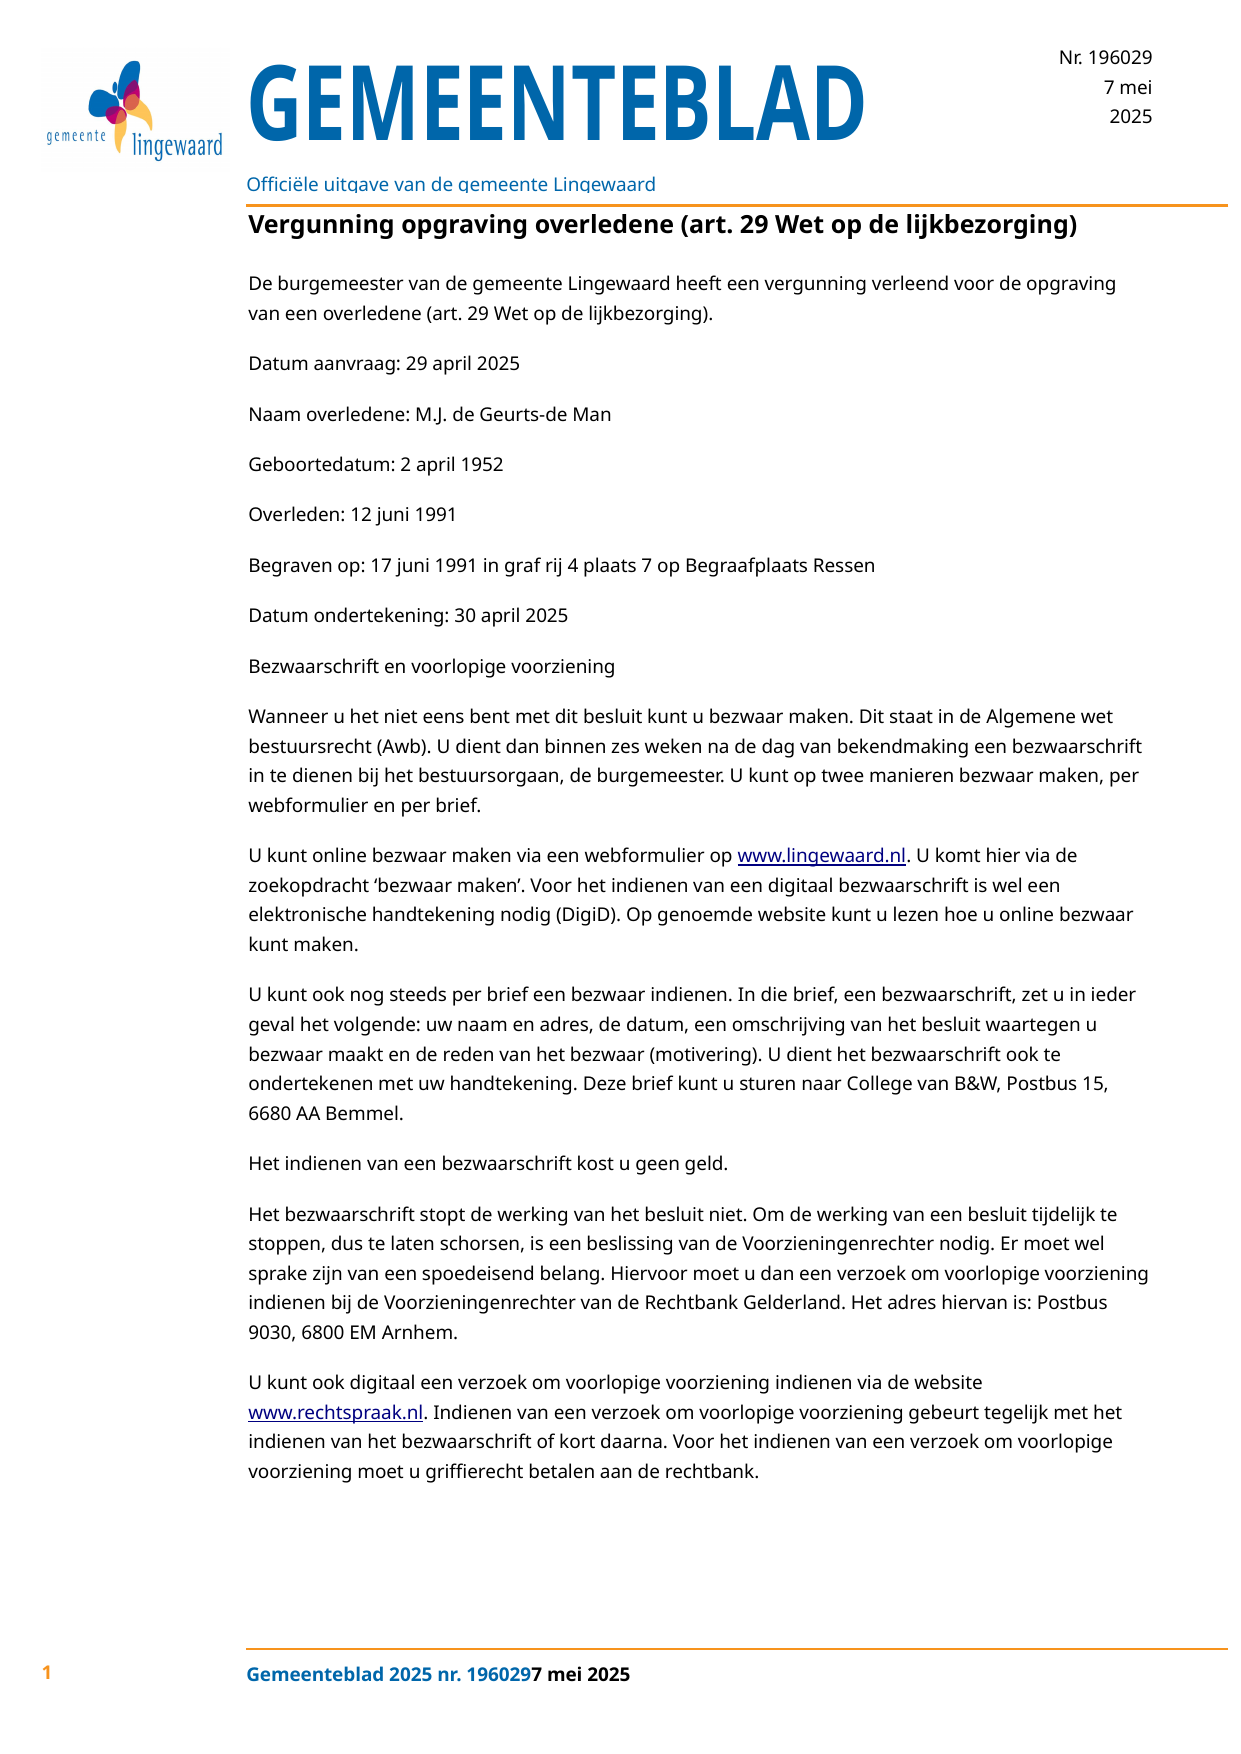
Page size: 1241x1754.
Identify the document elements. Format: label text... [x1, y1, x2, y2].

text Geboortedatum: 2 april 1952 [248, 451, 1152, 477]
text Datum ondertekening: 30 april 2025 [248, 602, 1152, 628]
picture [41, 47, 231, 172]
text U kunt online bezwaar maken via een webformulier op www.lingewaard.nl. U komt hier via de zoekopdracht ‘bezwaar maken’. Voor het indienen van een digitaal bezwaarschrift is wel een elektronische handtekening nodig (DigiD). Op genoemde website kunt u lezen hoe u online bezwaar kunt maken. [248, 842, 1152, 957]
text Begraven op: 17 juni 1991 in graf rij 4 plaats 7 op Begraafplaats Ressen [248, 552, 1152, 578]
text U kunt ook digitaal een verzoek om voorlopige voorziening indienen via de website www.rechtspraak.nl. Indienen van een verzoek om voorlopige voorziening gebeurt tegelijk met het indienen van het bezwaarschrift of kort daarna. Voor het indienen van een verzoek om voorlopige voorziening moet u griffierecht betalen aan de rechtbank. [248, 1369, 1152, 1484]
text Vergunning opgraving overledene (art. 29 Wet op de lijkbezorging) [248, 207, 1152, 241]
text Wanneer u het niet eens bent met dit besluit kunt u bezwaar maken. Dit staat in de Algemene wet bestuursrecht (Awb). U dient dan binnen zes weken na de dag van bekendmaking een bezwaarschrift in te dienen bij het bestuursorgaan, de burgemeester. U kunt op twee manieren bezwaar maken, per webformulier en per brief. [248, 703, 1152, 818]
text Datum aanvraag: 29 april 2025 [248, 350, 1152, 376]
text Bezwaarschrift en voorlopige voorziening [248, 653, 1152, 678]
text Het bezwaarschrift stopt de werking van het besluit niet. Om de werking van een besluit tijdelijk te stoppen, dus te laten schorsen, is een beslissing van de Voorzieningenrechter nodig. Er moet wel sprake zijn van een spoedeisend belang. Hiervoor moet u dan een verzoek om voorlopige voorziening indienen bij de Voorzieningenrechter van de Rechtbank Gelderland. Het adres hiervan is: Postbus 9030, 6800 EM Arnhem. [248, 1201, 1152, 1345]
text Het indienen van een bezwaarschrift kost u geen geld. [248, 1150, 1152, 1176]
text Naam overledene: M.J. de Geurts-de Man [248, 401, 1152, 426]
text U kunt ook nog steeds per brief een bezwaar indienen. In die brief, een bezwaarschrift, zet u in ieder geval het volgende: uw naam en adres, de datum, een omschrijving van het besluit waartegen u bezwaar maakt en de reden van het bezwaar (motivering). U dient het bezwaarschrift ook te ondertekenen met uw handtekening. Deze brief kunt u sturen naar College van B&W, Postbus 15, 6680 AA Bemmel. [248, 982, 1152, 1126]
text Overleden: 12 juni 1991 [248, 502, 1152, 527]
text De burgemeester van de gemeente Lingewaard heeft een vergunning verleend voor de opgraving van een overledene (art. 29 Wet op de lijkbezorging). [248, 270, 1152, 326]
